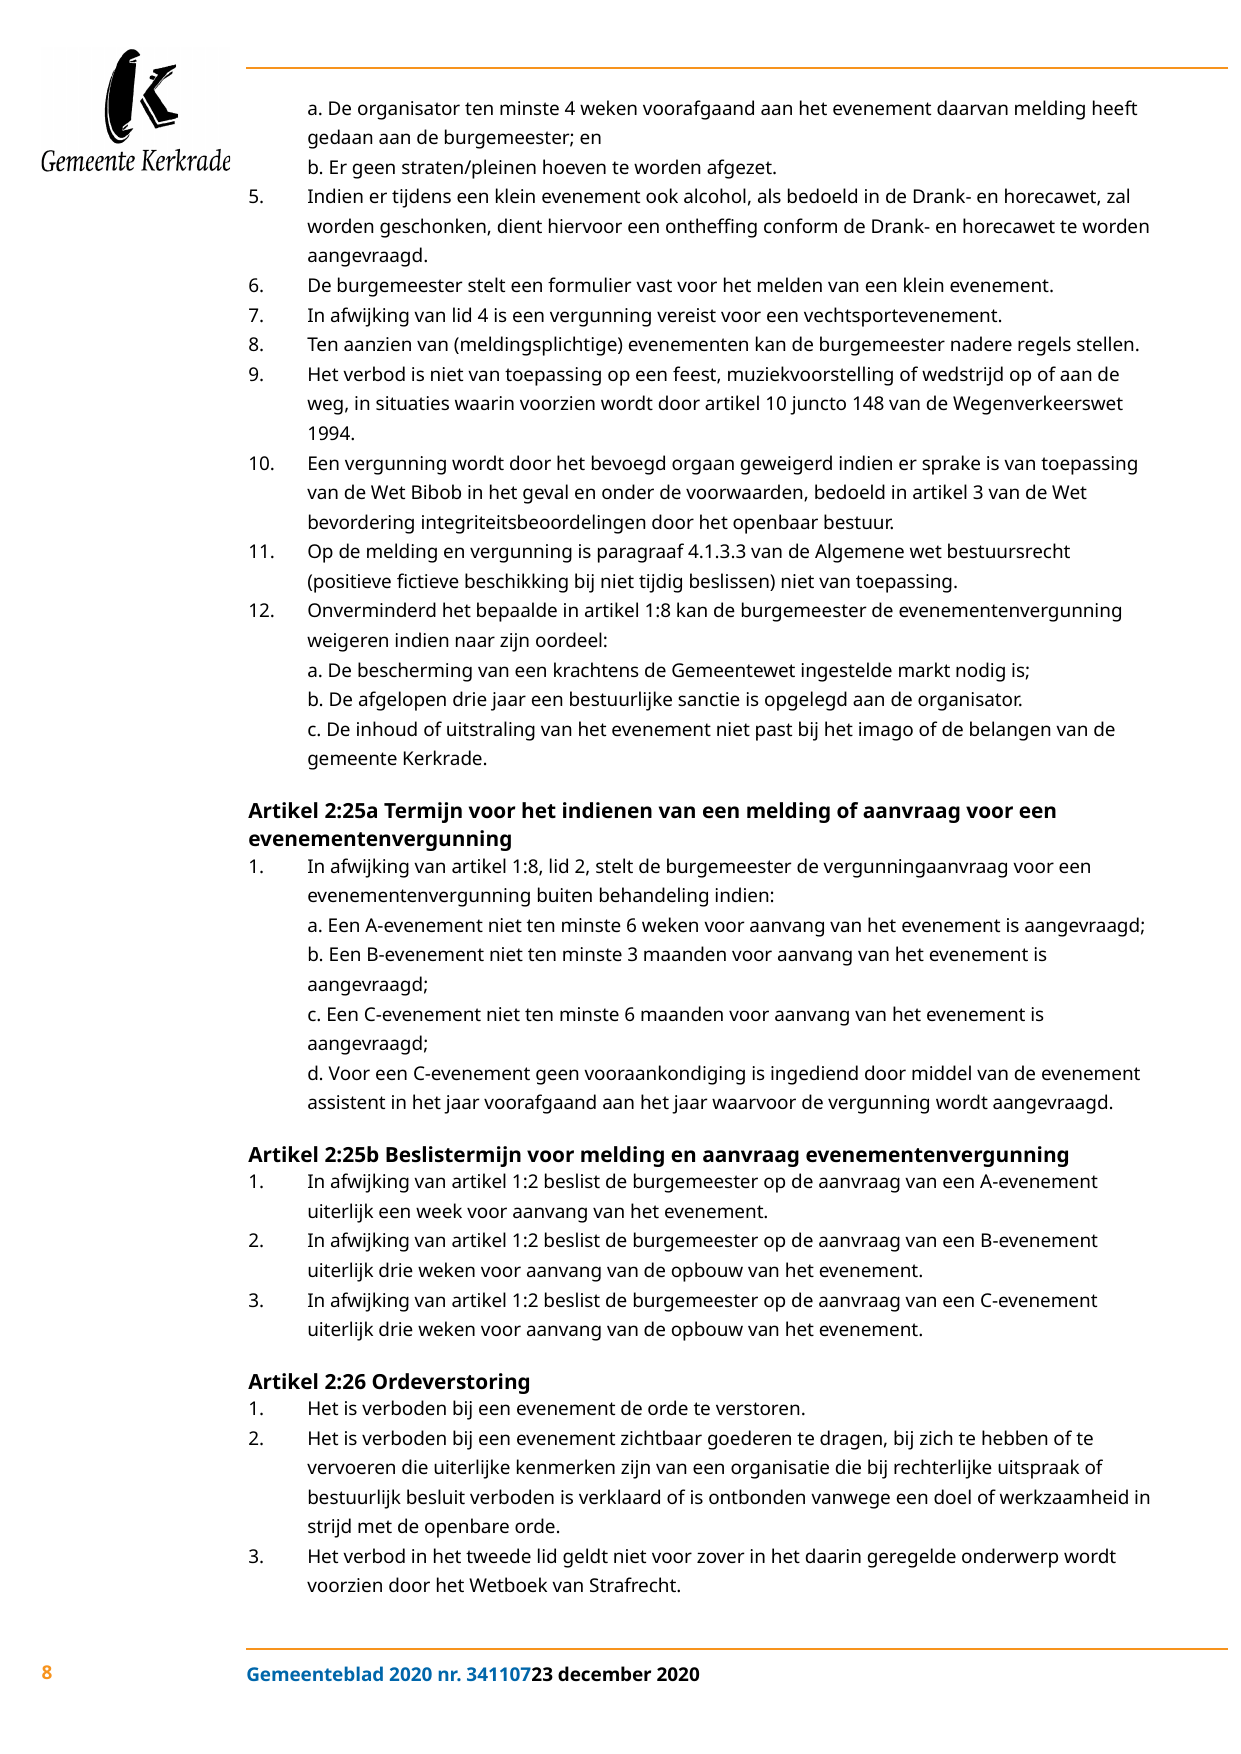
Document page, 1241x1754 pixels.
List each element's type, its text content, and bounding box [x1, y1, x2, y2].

text Artikel 2:26 Ordeverstoring [248, 1367, 1152, 1395]
list a. De bescherming van een krachtens de Gemeentewet ingestelde markt nodig is; [248, 657, 1152, 683]
list a. Een A-evenement niet ten minste 6 weken voor aanvang van het evenement is aangevraagd; [248, 912, 1152, 938]
list De burgemeester stelt een formulier vast voor het melden van een klein evenement. [248, 272, 1152, 298]
list In afwijking van lid 4 is een vergunning vereist voor een vechtsportevenement. [248, 302, 1152, 328]
list d. Voor een C-evenement geen vooraankondiging is ingediend door middel van de evenement assistent in het jaar voorafgaand aan het jaar waarvoor de vergunning wordt aangevraagd. [248, 1060, 1152, 1115]
list In afwijking van artikel 1:2 beslist de burgemeester op de aanvraag van een A-evenement uiterlijk een week voor aanvang van het evenement. [248, 1168, 1152, 1224]
list b. Een B-evenement niet ten minste 3 maanden voor aanvang van het evenement is aangevraagd; [248, 942, 1152, 997]
list Het verbod in het tweede lid geldt niet voor zover in het daarin geregelde onderwerp wordt voorzien door het Wetboek van Strafrecht. [248, 1543, 1152, 1598]
list Het verbod is niet van toepassing op een feest, muziekvoorstelling of wedstrijd op of aan de weg, in situaties waarin voorzien wordt door artikel 10 juncto 148 van de Wegenverkeerswet 1994. [248, 361, 1152, 446]
list a. De organisator ten minste 4 weken voorafgaand aan het evenement daarvan melding heeft gedaan aan de burgemeester; en [248, 95, 1152, 150]
list c. Een C-evenement niet ten minste 6 maanden voor aanvang van het evenement is aangevraagd; [248, 1001, 1152, 1056]
text Artikel 2:25a Termijn voor het indienen van een melding of aanvraag voor een evenementenvergunning [248, 796, 1152, 853]
list c. De inhoud of uitstraling van het evenement niet past bij het imago of de belangen van de gemeente Kerkrade. [248, 716, 1152, 771]
text Artikel 2:25b Beslistermijn voor melding en aanvraag evenementenvergunning [248, 1140, 1152, 1168]
list Op de melding en vergunning is paragraaf 4.1.3.3 van de Algemene wet bestuursrecht (positieve fictieve beschikking bij niet tijdig beslissen) niet van toepassing. [248, 538, 1152, 594]
list Een vergunning wordt door het bevoegd orgaan geweigerd indien er sprake is van toepassing van de Wet Bibob in het geval en onder de voorwaarden, bedoeld in artikel 3 van de Wet bevordering integriteitsbeoordelingen door het openbaar bestuur. [248, 450, 1152, 535]
list Het is verboden bij een evenement zichtbaar goederen te dragen, bij zich te hebben of te vervoeren die uiterlijke kenmerken zijn van een organisatie die bij rechterlijke uitspraak of bestuurlijk besluit verboden is verklaard of is ontbonden vanwege een doel of werkzaamheid in strijd met de openbare orde. [248, 1425, 1152, 1539]
list Ten aanzien van (meldingsplichtige) evenementen kan de burgemeester nadere regels stellen. [248, 331, 1152, 357]
list Onverminderd het bepaalde in artikel 1:8 kan de burgemeester de evenementenvergunning weigeren indien naar zijn oordeel: [248, 598, 1152, 653]
list Het is verboden bij een evenement de orde te verstoren. [248, 1395, 1152, 1421]
list b. Er geen straten/pleinen hoeven te worden afgezet. [248, 154, 1152, 180]
picture [41, 47, 231, 172]
list Indien er tijdens een klein evenement ook alcohol, als bedoeld in de Drank- en horecawet, zal worden geschonken, dient hiervoor een ontheffing conform de Drank- en horecawet te worden aangevraagd. [248, 183, 1152, 268]
list In afwijking van artikel 1:2 beslist de burgemeester op de aanvraag van een C-evenement uiterlijk drie weken voor aanvang van de opbouw van het evenement. [248, 1287, 1152, 1342]
list In afwijking van artikel 1:8, lid 2, stelt de burgemeester de vergunningaanvraag voor een evenementenvergunning buiten behandeling indien: [248, 853, 1152, 908]
list In afwijking van artikel 1:2 beslist de burgemeester op de aanvraag van een B-evenement uiterlijk drie weken voor aanvang van de opbouw van het evenement. [248, 1228, 1152, 1283]
list b. De afgelopen drie jaar een bestuurlijke sanctie is opgelegd aan de organisator. [248, 686, 1152, 712]
